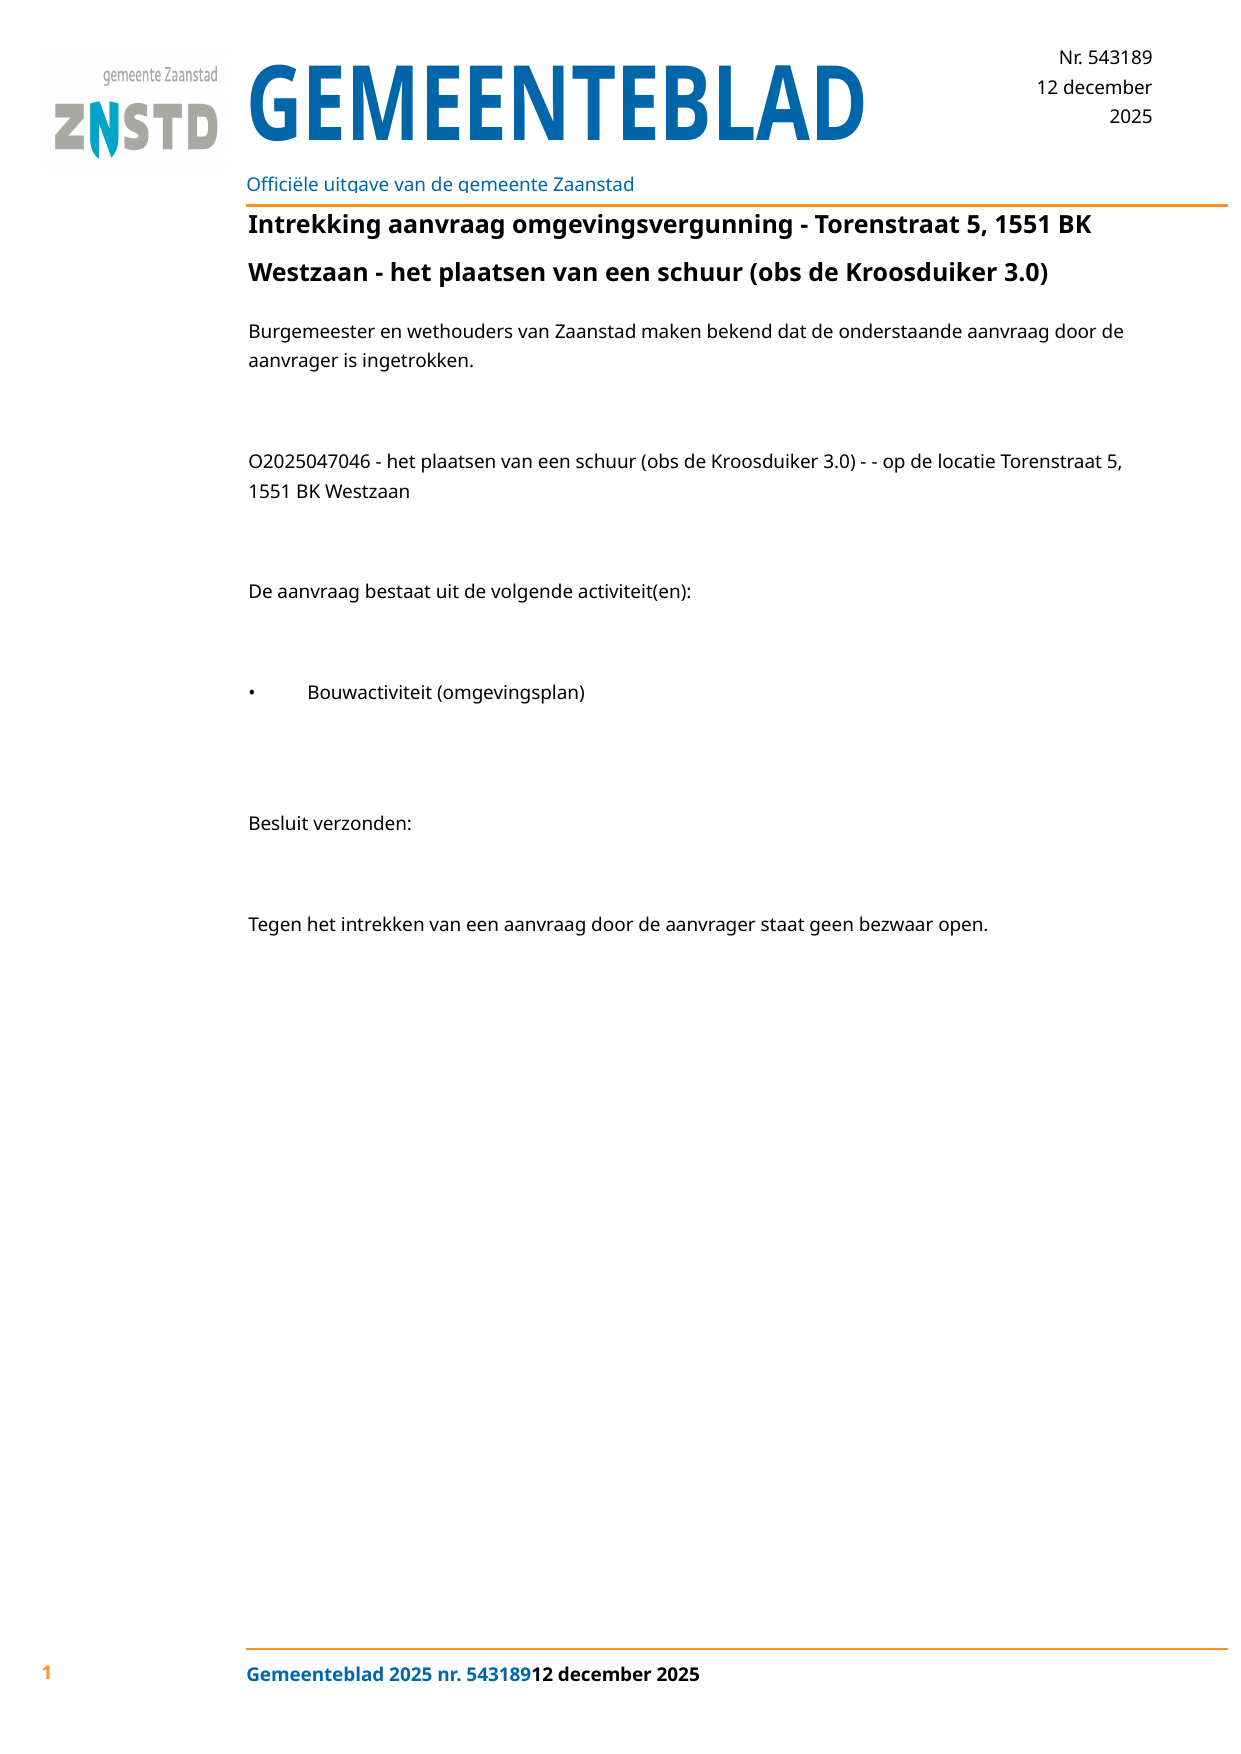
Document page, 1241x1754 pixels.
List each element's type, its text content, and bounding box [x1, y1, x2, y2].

list Bouwactiviteit (omgevingsplan) [248, 679, 1152, 705]
text Tegen het intrekken van een aanvraag door de aanvrager staat geen bezwaar open. [248, 911, 1152, 937]
text Burgemeester en wethouders van Zaanstad maken bekend dat de onderstaande aanvraag door de aanvrager is ingetrokken. [248, 318, 1152, 373]
text Besluit verzonden: [248, 810, 1152, 836]
text O2025047046 - het plaatsen van een schuur (obs de Kroosduiker 3.0) - - op de locatie Torenstraat 5, 1551 BK Westzaan [248, 448, 1152, 504]
text Intrekking aanvraag omgevingsvergunning - Torenstraat 5, 1551 BK Westzaan - het plaatsen van een schuur (obs de Kroosduiker 3.0) [248, 207, 1152, 288]
picture [41, 47, 231, 172]
text De aanvraag bestaat uit de volgende activiteit(en): [248, 579, 1152, 604]
